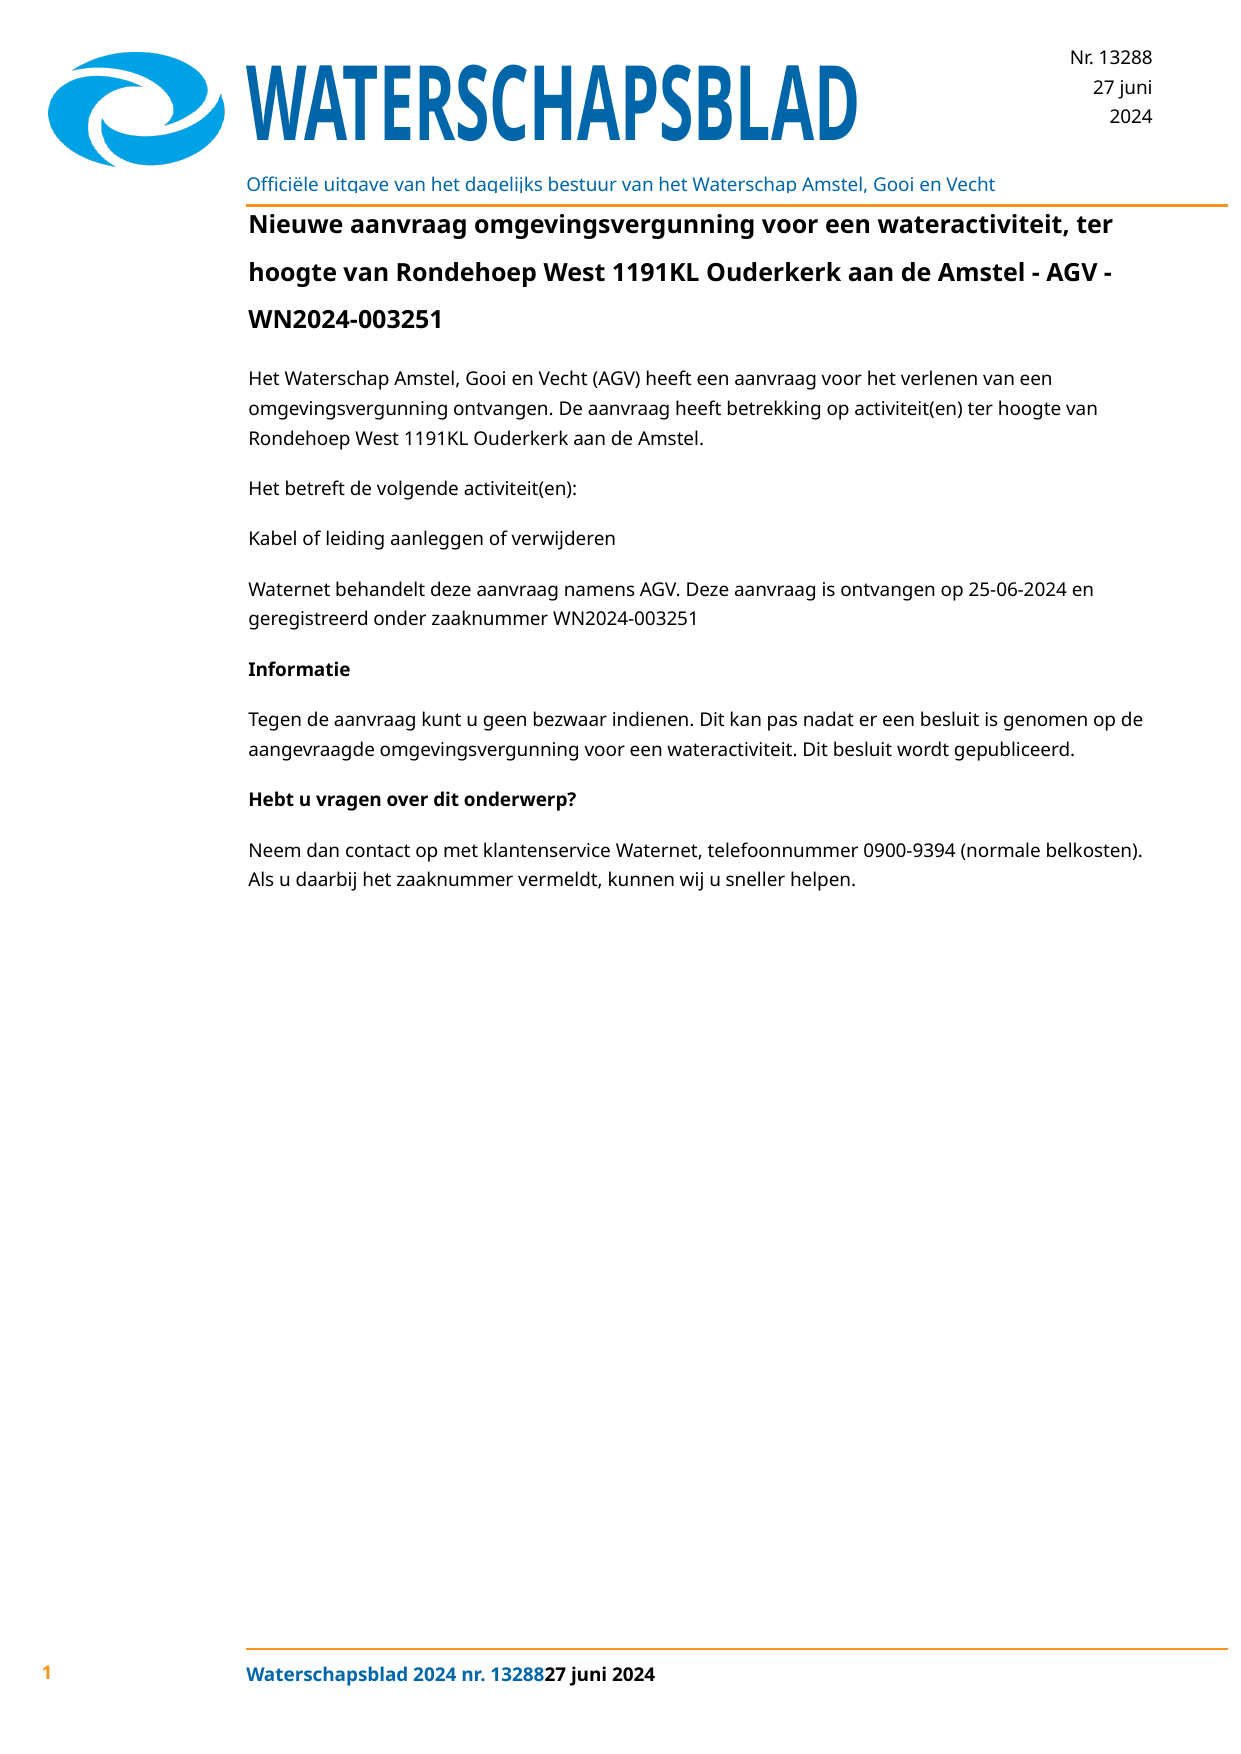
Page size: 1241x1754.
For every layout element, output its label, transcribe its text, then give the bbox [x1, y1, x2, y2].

text Tegen de aanvraag kunt u geen bezwaar indienen. Dit kan pas nadat er een besluit is genomen op de aangevraagde omgevingsvergunning voor een wateractiviteit. Dit besluit wordt gepubliceerd. [248, 706, 1152, 762]
text Waternet behandelt deze aanvraag namens AGV. Deze aanvraag is ontvangen op 25-06-2024 en geregistreerd onder zaaknummer WN2024-003251 [248, 576, 1152, 631]
text Kabel of leiding aanleggen of verwijderen [248, 526, 1152, 551]
text Informatie [248, 656, 1152, 682]
text Nieuwe aanvraag omgevingsvergunning voor een wateractiviteit, ter hoogte van Rondehoep West 1191KL Ouderkerk aan de Amstel - AGV - WN2024-003251 [248, 207, 1152, 336]
picture [41, 47, 231, 172]
text Het betreft de volgende activiteit(en): [248, 475, 1152, 501]
text Neem dan contact op met klantenservice Waternet, telefoonnummer 0900-9394 (normale belkosten). Als u daarbij het zaaknummer vermeldt, kunnen wij u sneller helpen. [248, 837, 1152, 892]
text Hebt u vragen over dit onderwerp? [248, 786, 1152, 812]
text Het Waterschap Amstel, Gooi en Vecht (AGV) heeft een aanvraag voor het verlenen van een omgevingsvergunning ontvangen. De aanvraag heeft betrekking op activiteit(en) ter hoogte van Rondehoep West 1191KL Ouderkerk aan de Amstel. [248, 366, 1152, 450]
